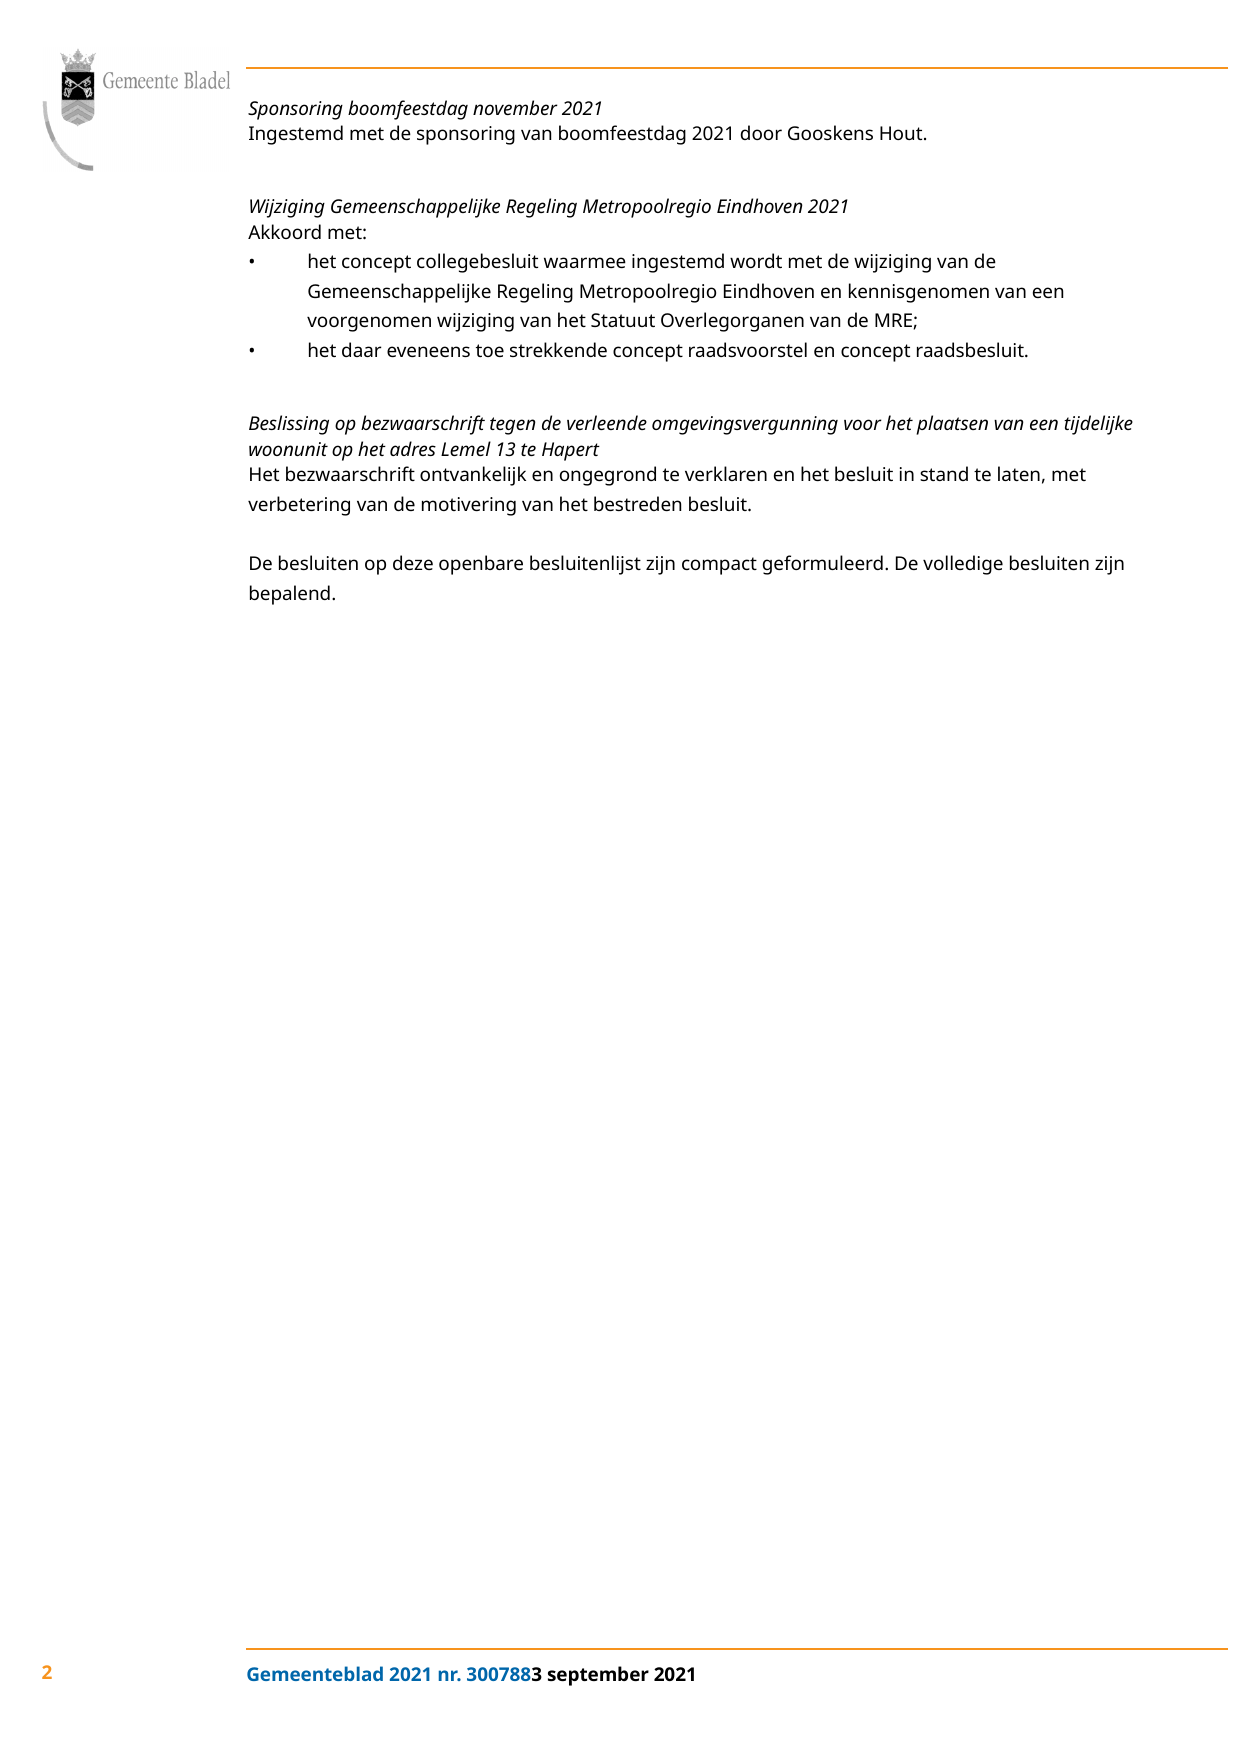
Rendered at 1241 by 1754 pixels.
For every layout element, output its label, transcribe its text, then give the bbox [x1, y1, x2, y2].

text Akkoord met: [248, 219, 1152, 245]
list het concept collegebesluit waarmee ingestemd wordt met de wijziging van de Gemeenschappelijke Regeling Metropoolregio Eindhoven en kennisgenomen van een voorgenomen wijziging van het Statuut Overlegorganen van de MRE; [248, 248, 1152, 333]
text Sponsoring boomfeestdag november 2021 [248, 95, 1152, 121]
text Het bezwaarschrift ontvankelijk en ongegrond te verklaren en het besluit in stand te laten, met verbetering van de motivering van het bestreden besluit. [248, 461, 1152, 517]
text De besluiten op deze openbare besluitenlijst zijn compact geformuleerd. De volledige besluiten zijn bepalend. [248, 550, 1152, 606]
list het daar eveneens toe strekkende concept raadsvoorstel en concept raadsbesluit. [248, 337, 1152, 363]
text Beslissing op bezwaarschrift tegen de verleende omgevingsvergunning voor het plaatsen van een tijdelijke woonunit op het adres Lemel 13 te Hapert [248, 410, 1152, 461]
text Wijziging Gemeenschappelijke Regeling Metropoolregio Eindhoven 2021 [248, 193, 1152, 219]
text Ingestemd met de sponsoring van boomfeestdag 2021 door Gooskens Hout. [248, 121, 1152, 146]
picture [41, 47, 231, 172]
